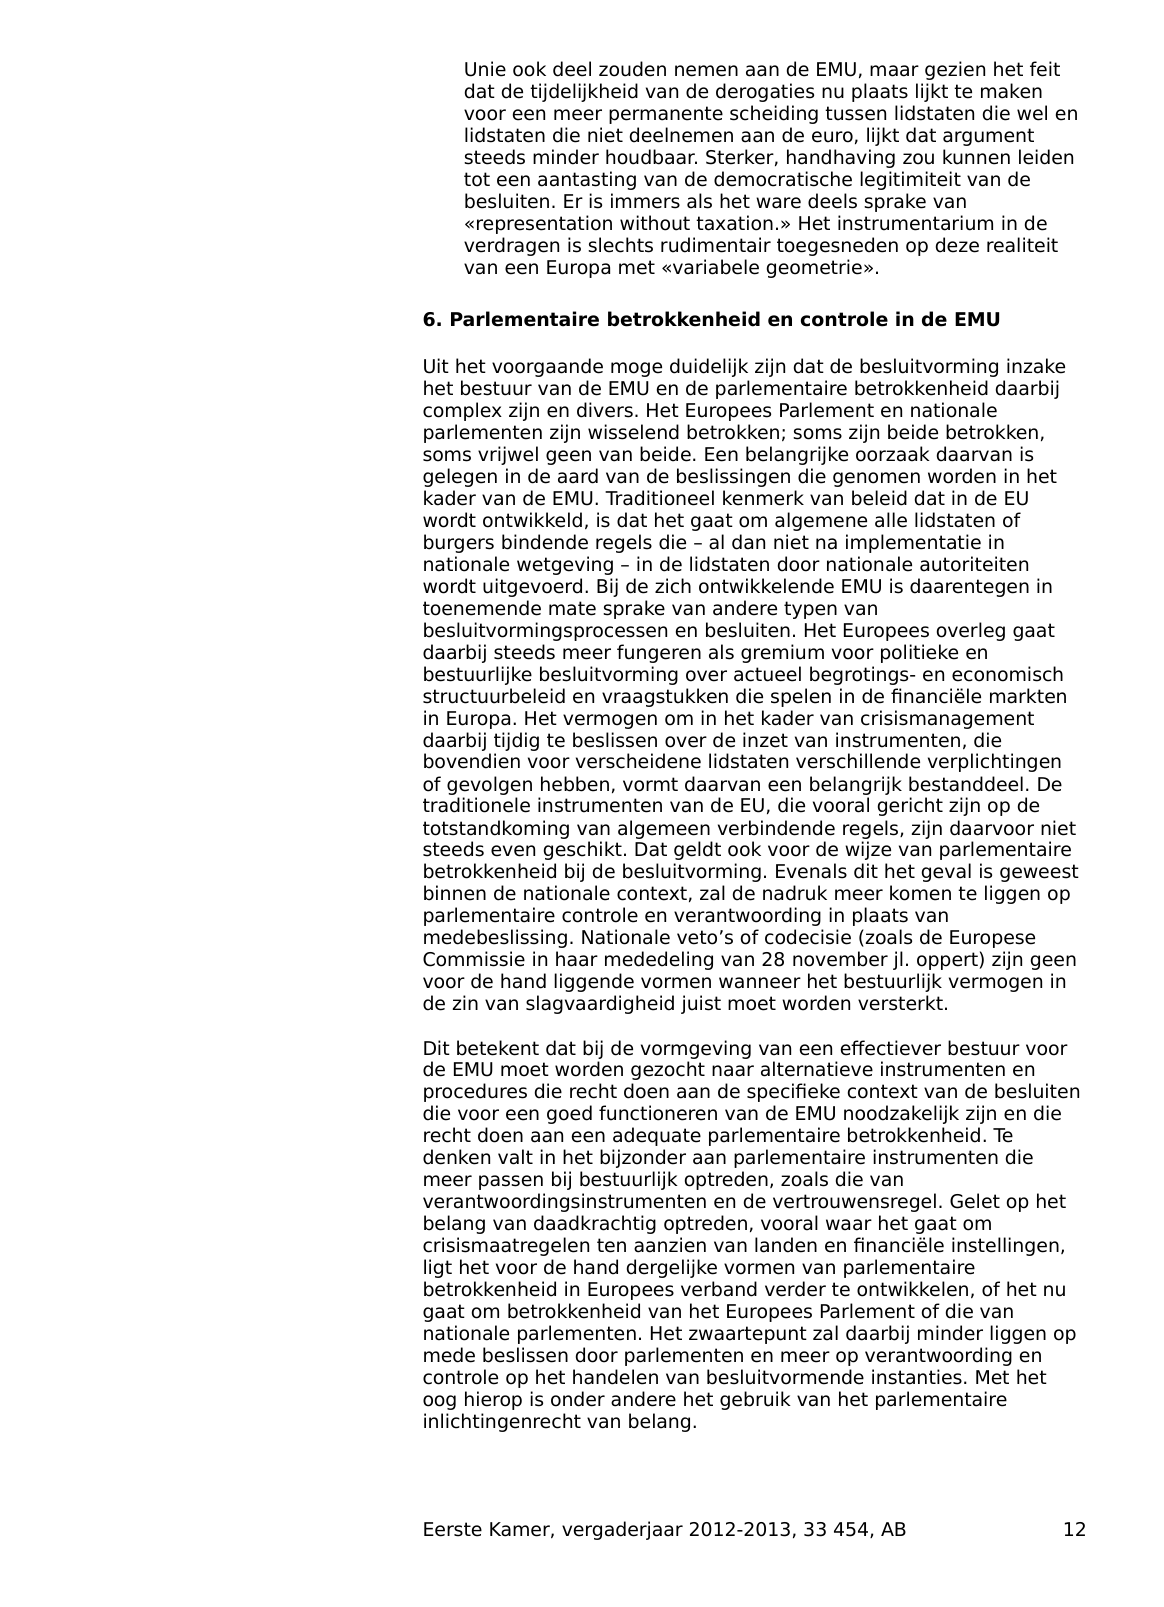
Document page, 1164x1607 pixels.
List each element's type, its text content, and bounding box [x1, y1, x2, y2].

text Unie ook deel zouden nemen aan de EMU, maar gezien het feit dat de tijdelijkheid van de derogaties nu plaats lijkt te maken voor een meer permanente scheiding tussen lidstaten die wel en lidstaten die niet deelnemen aan de euro, lijkt dat argument steeds minder houdbaar. Sterker, handhaving zou kunnen leiden tot een aantasting van de democratische legitimiteit van de besluiten. Er is immers als het ware deels sprake van «representation without taxation.» Het instrumentarium in de verdragen is slechts rudimentair toegesneden op deze realiteit van een Europa met «variabele geometrie». [422, 59, 1087, 279]
subtitle 6. Parlementaire betrokkenheid en controle in de EMU [422, 309, 1087, 331]
text Uit het voorgaande moge duidelijk zijn dat de besluitvorming inzake het bestuur van de EMU en de parlementaire betrokkenheid daarbij complex zijn en divers. Het Europees Parlement en nationale parlementen zijn wisselend betrokken; soms zijn beide betrokken, soms vrijwel geen van beide. Een belangrijke oorzaak daarvan is gelegen in de aard van de beslissingen die genomen worden in het kader van de EMU. Traditioneel kenmerk van beleid dat in de EU wordt ontwikkeld, is dat het gaat om algemene alle lidstaten of burgers bindende regels die – al dan niet na implementatie in nationale wetgeving – in de lidstaten door nationale autoriteiten wordt uitgevoerd. Bij de zich ontwikkelende EMU is daarentegen in toenemende mate sprake van andere typen van besluitvormingsprocessen en besluiten. Het Europees overleg gaat daarbij steeds meer fungeren als gremium voor politieke en bestuurlijke besluitvorming over actueel begrotings- en economisch structuurbeleid en vraagstukken die spelen in de financiële markten in Europa. Het vermogen om in het kader van crisismanagement daarbij tijdig te beslissen over de inzet van instrumenten, die bovendien voor verscheidene lidstaten verschillende verplichtingen of gevolgen hebben, vormt daarvan een belangrijk bestanddeel. De traditionele instrumenten van de EU, die vooral gericht zijn op de totstandkoming van algemeen verbindende regels, zijn daarvoor niet steeds even geschikt. Dat geldt ook voor de wijze van parlementaire betrokkenheid bij de besluitvorming. Evenals dit het geval is geweest binnen de nationale context, zal de nadruk meer komen te liggen op parlementaire controle en verantwoording in plaats van medebeslissing. Nationale veto’s of codecisie (zoals de Europese Commissie in haar mededeling van 28 november jl. oppert) zijn geen voor de hand liggende vormen wanneer het bestuurlijk vermogen in de zin van slagvaardigheid juist moet worden versterkt. [422, 356, 1087, 1015]
text Dit betekent dat bij de vormgeving van een effectiever bestuur voor de EMU moet worden gezocht naar alternatieve instrumenten en procedures die recht doen aan de specifieke context van de besluiten die voor een goed functioneren van de EMU noodzakelijk zijn en die recht doen aan een adequate parlementaire betrokkenheid. Te denken valt in het bijzonder aan parlementaire instrumenten die meer passen bij bestuurlijk optreden, zoals die van verantwoordingsinstrumenten en de vertrouwensregel. Gelet op het belang van daadkrachtig optreden, vooral waar het gaat om crisismaatregelen ten aanzien van landen en financiële instellingen, ligt het voor de hand dergelijke vormen van parlementaire betrokkenheid in Europees verband verder te ontwikkelen, of het nu gaat om betrokkenheid van het Europees Parlement of die van nationale parlementen. Het zwaartepunt zal daarbij minder liggen op mede beslissen door parlementen en meer op verantwoording en controle op het handelen van besluitvormende instanties. Met het oog hierop is onder andere het gebruik van het parlementaire inlichtingenrecht van belang. [422, 1037, 1087, 1433]
